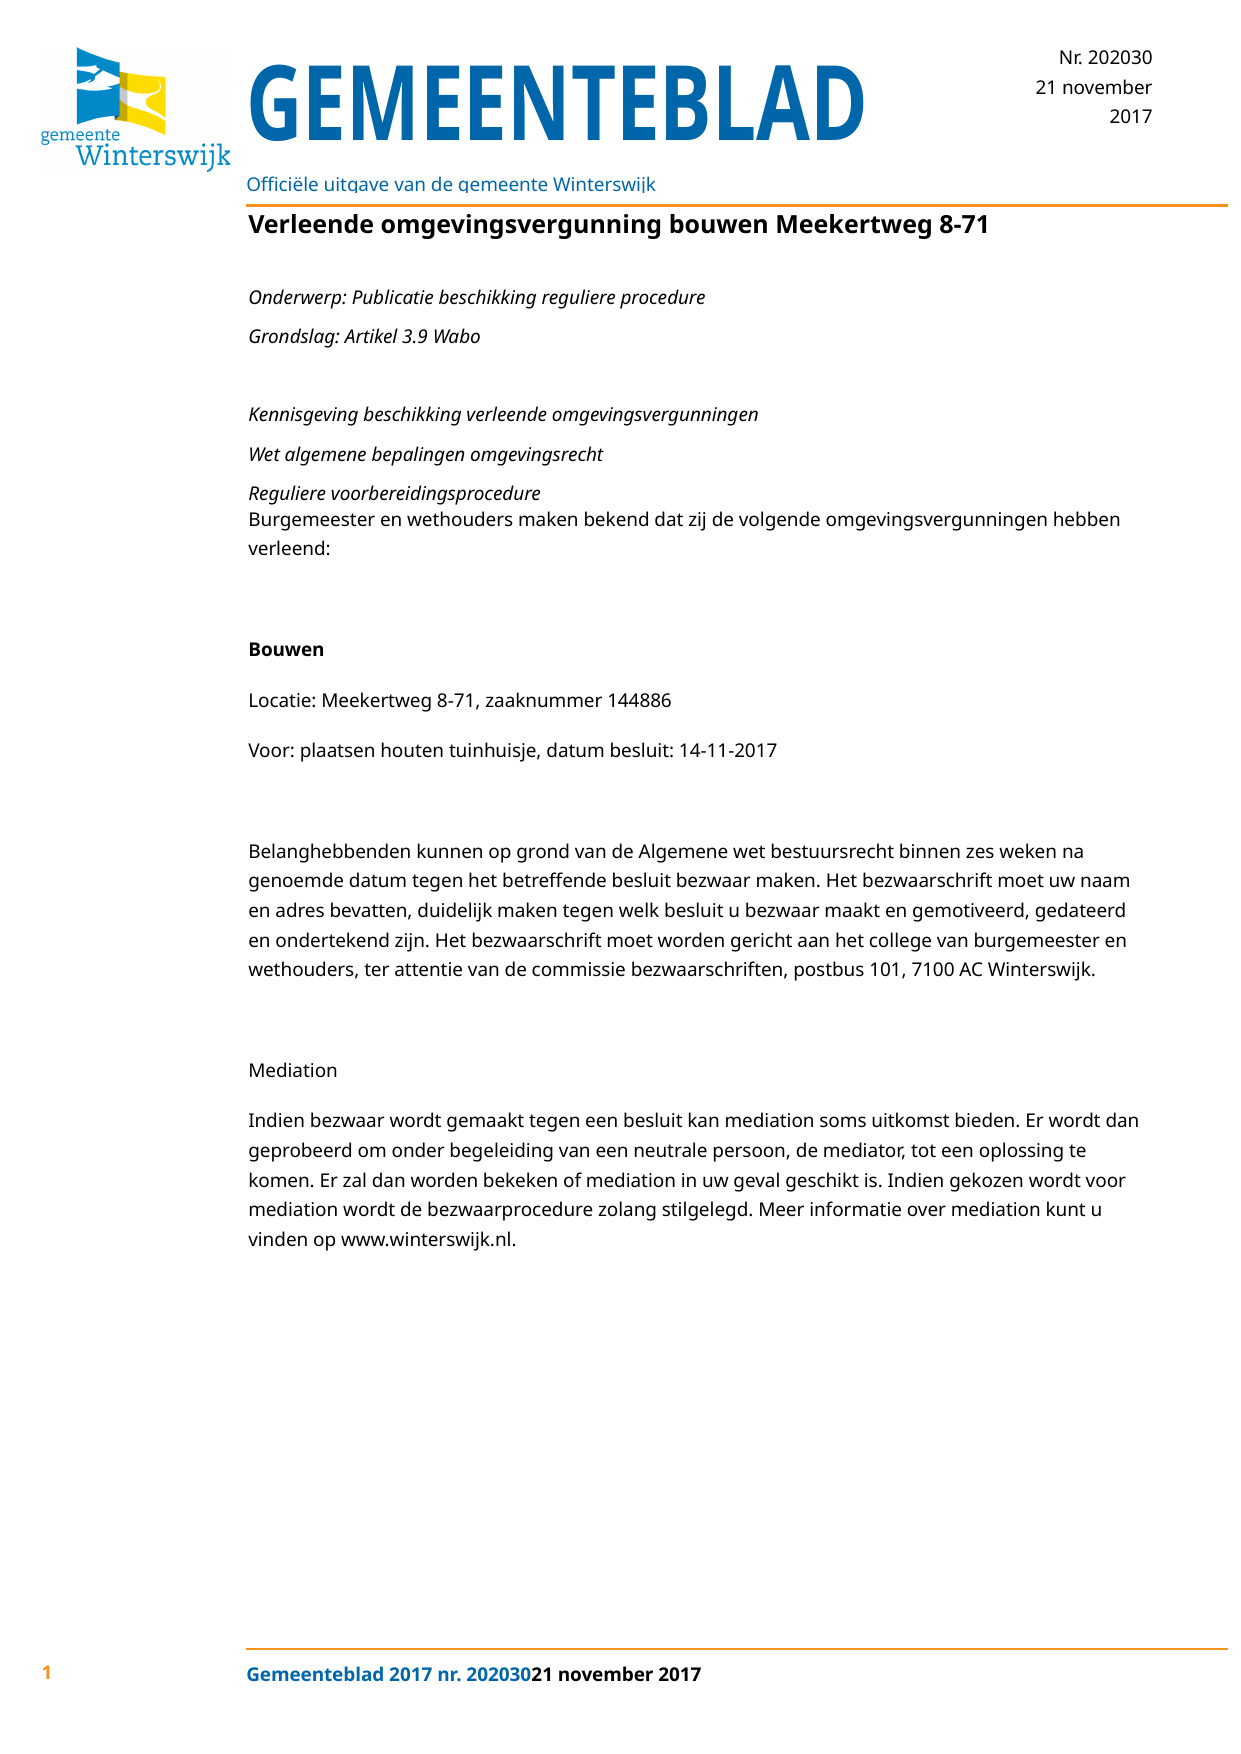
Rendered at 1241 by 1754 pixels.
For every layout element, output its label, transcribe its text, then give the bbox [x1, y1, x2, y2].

text Voor: plaatsen houten tuinhuisje, datum besluit: 14-11-2017 [248, 737, 1152, 763]
text Grondslag: Artikel 3.9 Wabo [248, 323, 1152, 349]
text Kennisgeving beschikking verleende omgevingsvergunningen [248, 402, 1152, 427]
text Locatie: Meekertweg 8-71, zaaknummer 144886 [248, 687, 1152, 712]
text Burgemeester en wethouders maken bekend dat zij de volgende omgevingsvergunningen hebben verleend: [248, 506, 1152, 561]
text Belanghebbenden kunnen op grond van de Algemene wet bestuursrecht binnen zes weken na genoemde datum tegen het betreffende besluit bezwaar maken. Het bezwaarschrift moet uw naam en adres bevatten, duidelijk maken tegen welk besluit u bezwaar maakt en gemotiveerd, gedateerd en ondertekend zijn. Het bezwaarschrift moet worden gericht aan het college van burgemeester en wethouders, ter attentie van de commissie bezwaarschriften, postbus 101, 7100 AC Winterswijk. [248, 838, 1152, 982]
picture [41, 47, 231, 172]
text Wet algemene bepalingen omgevingsrecht [248, 441, 1152, 467]
picture [225, 153, 231, 162]
text Reguliere voorbereidingsprocedure [248, 480, 1152, 506]
text Mediation [248, 1057, 1152, 1083]
text Onderwerp: Publicatie beschikking reguliere procedure [248, 284, 1152, 309]
text Verleende omgevingsvergunning bouwen Meekertweg 8-71 [248, 207, 1152, 241]
text Indien bezwaar wordt gemaakt tegen een besluit kan mediation soms uitkomst bieden. Er wordt dan geprobeerd om onder begeleiding van een neutrale persoon, de mediator, tot een oplossing te komen. Er zal dan worden bekeken of mediation in uw geval geschikt is. Indien gekozen wordt voor mediation wordt de bezwaarprocedure zolang stilgelegd. Meer informatie over mediation kunt u vinden op www.winterswijk.nl. [248, 1108, 1152, 1252]
text Bouwen [248, 636, 1152, 662]
